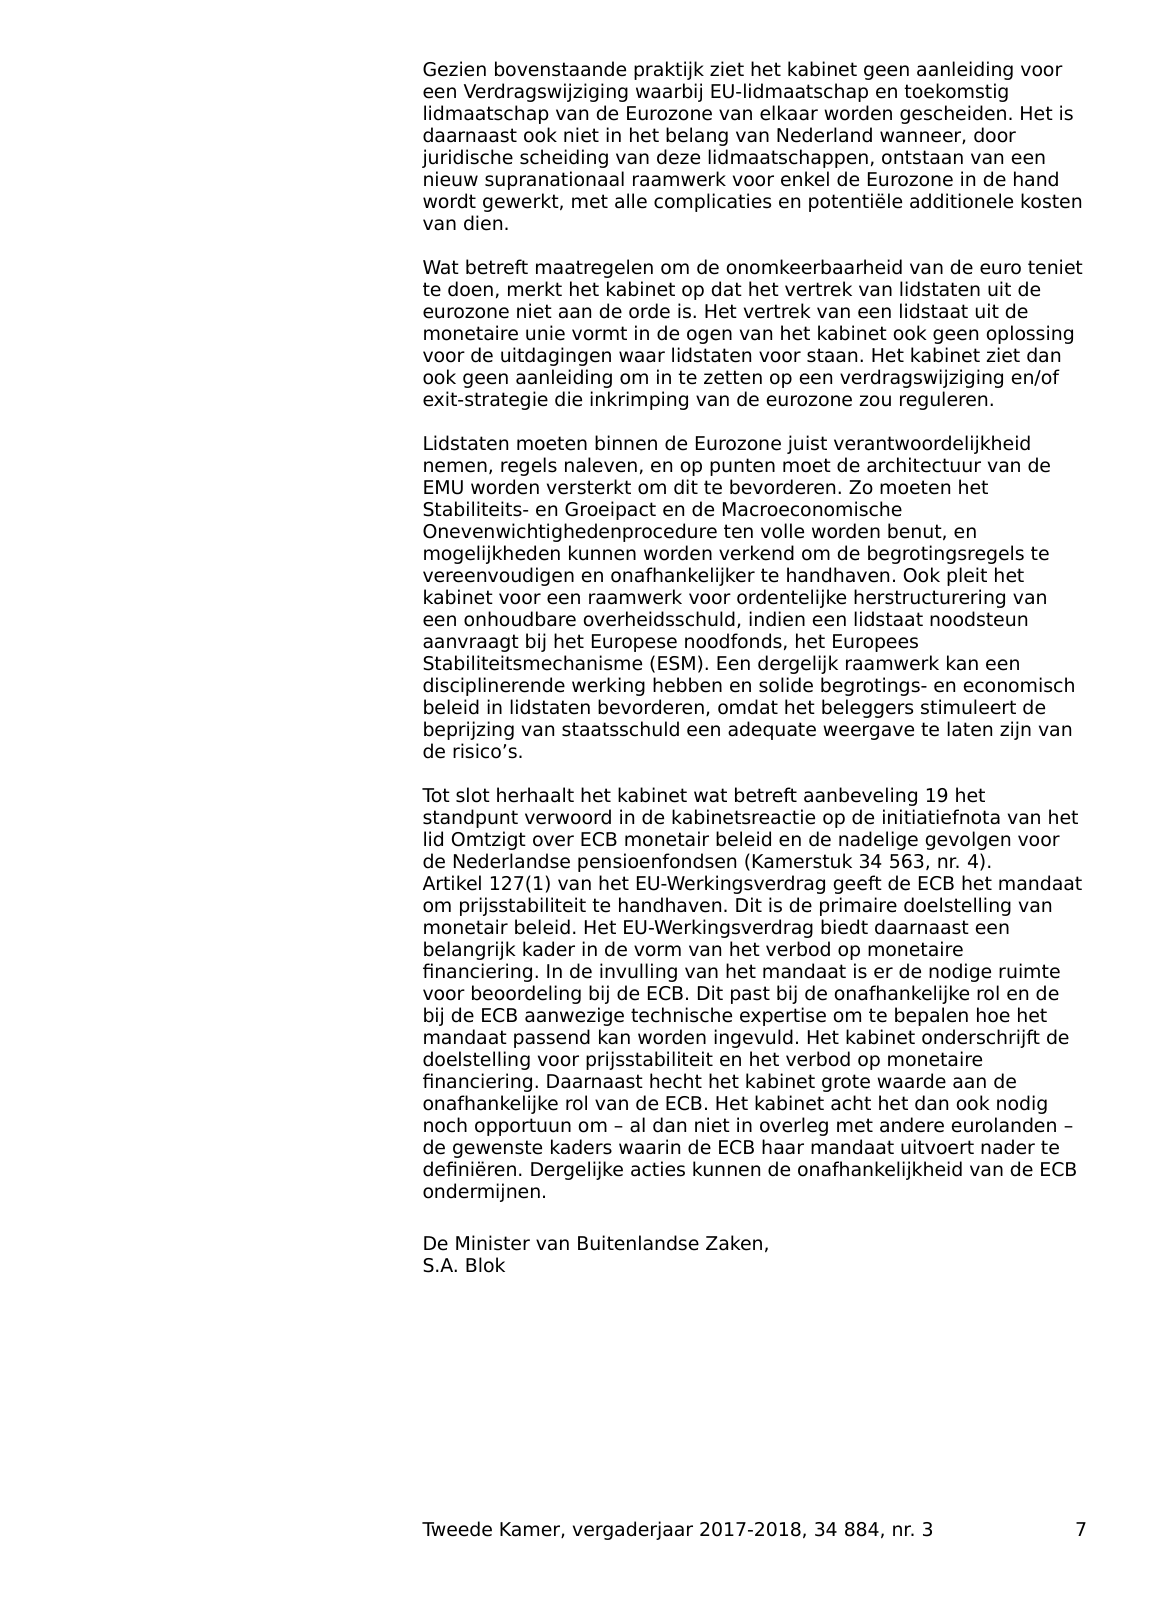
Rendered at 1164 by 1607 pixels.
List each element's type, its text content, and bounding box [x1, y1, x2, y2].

text Wat betreft maatregelen om de onomkeerbaarheid van de euro teniet te doen, merkt het kabinet op dat het vertrek van lidstaten uit de eurozone niet aan de orde is. Het vertrek van een lidstaat uit de monetaire unie vormt in de ogen van het kabinet ook geen oplossing voor de uitdagingen waar lidstaten voor staan. Het kabinet ziet dan ook geen aanleiding om in te zetten op een verdragswijziging en/of exit-strategie die inkrimping van de eurozone zou reguleren. [422, 257, 1087, 411]
text Gezien bovenstaande praktijk ziet het kabinet geen aanleiding voor een Verdragswijziging waarbij EU-lidmaatschap en toekomstig lidmaatschap van de Eurozone van elkaar worden gescheiden. Het is daarnaast ook niet in het belang van Nederland wanneer, door juridische scheiding van deze lidmaatschappen, ontstaan van een nieuw supranationaal raamwerk voor enkel de Eurozone in de hand wordt gewerkt, met alle complicaties en potentiële additionele kosten van dien. [422, 59, 1087, 235]
text Lidstaten moeten binnen de Eurozone juist verantwoordelijkheid nemen, regels naleven, en op punten moet de architectuur van de EMU worden versterkt om dit te bevorderen. Zo moeten het Stabiliteits- en Groeipact en de Macroeconomische Onevenwichtighedenprocedure ten volle worden benut, en mogelijkheden kunnen worden verkend om de begrotingsregels te vereenvoudigen en onafhankelijker te handhaven. Ook pleit het kabinet voor een raamwerk voor ordentelijke herstructurering van een onhoudbare overheidsschuld, indien een lidstaat noodsteun aanvraagt bij het Europese noodfonds, het Europees Stabiliteitsmechanisme (ESM). Een dergelijk raamwerk kan een disciplinerende werking hebben en solide begrotings- en economisch beleid in lidstaten bevorderen, omdat het beleggers stimuleert de beprijzing van staatsschuld een adequate weergave te laten zijn van de risico’s. [422, 433, 1087, 763]
text De Minister van Buitenlandse Zaken, S.A. Blok [422, 1233, 1087, 1277]
text Tot slot herhaalt het kabinet wat betreft aanbeveling 19 het standpunt verwoord in de kabinetsreactie op de initiatiefnota van het lid Omtzigt over ECB monetair beleid en de nadelige gevolgen voor de Nederlandse pensioenfondsen (Kamerstuk 34 563, nr. 4). Artikel 127(1) van het EU-Werkingsverdrag geeft de ECB het mandaat om prijsstabiliteit te handhaven. Dit is de primaire doelstelling van monetair beleid. Het EU-Werkingsverdrag biedt daarnaast een belangrijk kader in de vorm van het verbod op monetaire financiering. In de invulling van het mandaat is er de nodige ruimte voor beoordeling bij de ECB. Dit past bij de onafhankelijke rol en de bij de ECB aanwezige technische expertise om te bepalen hoe het mandaat passend kan worden ingevuld. Het kabinet onderschrijft de doelstelling voor prijsstabiliteit en het verbod op monetaire financiering. Daarnaast hecht het kabinet grote waarde aan de onafhankelijke rol van de ECB. Het kabinet acht het dan ook nodig noch opportuun om – al dan niet in overleg met andere eurolanden – de gewenste kaders waarin de ECB haar mandaat uitvoert nader te definiëren. Dergelijke acties kunnen de onafhankelijkheid van de ECB ondermijnen. [422, 785, 1087, 1203]
